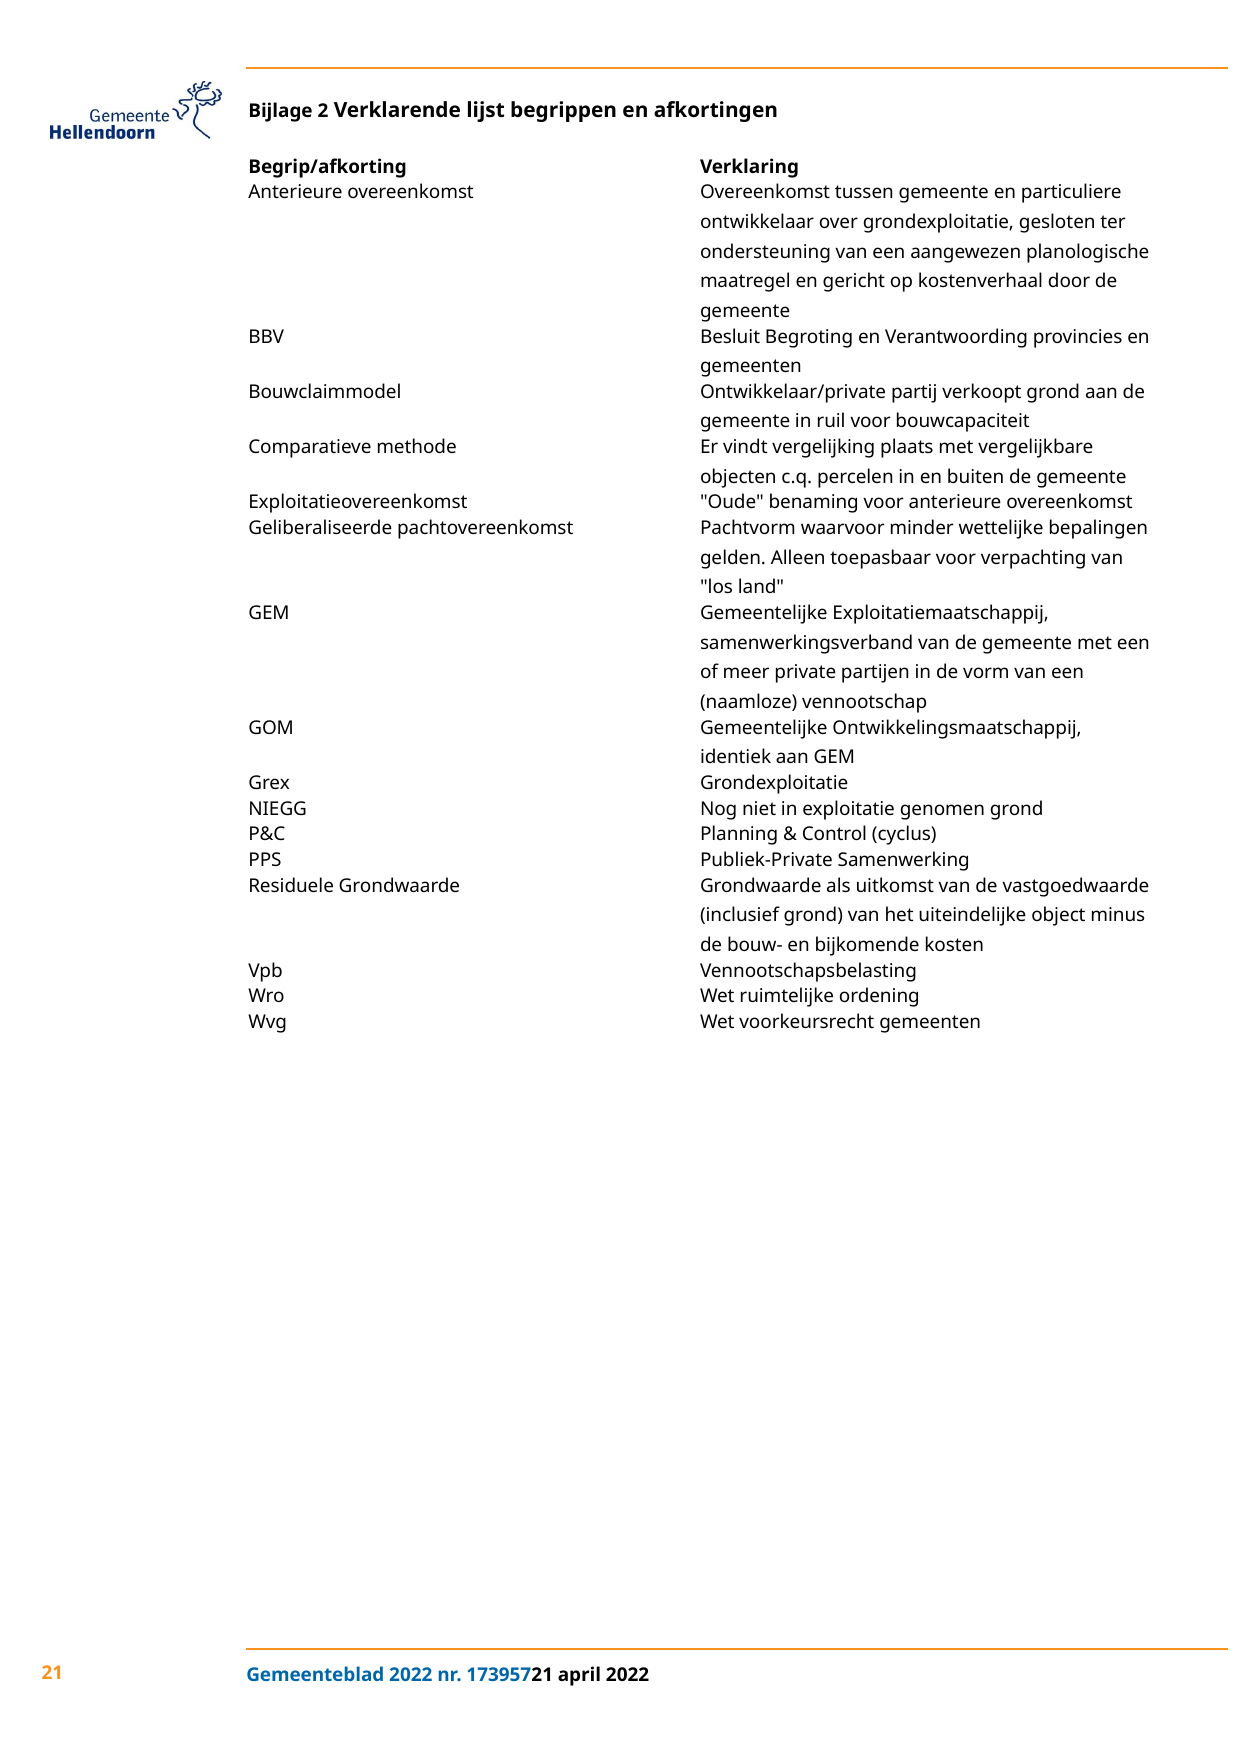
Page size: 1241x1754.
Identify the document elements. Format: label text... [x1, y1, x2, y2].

table_cell Er vindt vergelijking plaats met vergelijkbare objecten c.q. percelen in en buiten de gemeente [700, 434, 1152, 489]
table_cell Besluit Begroting en Verantwoording provincies en gemeenten [700, 323, 1152, 378]
table_header Verklaring [700, 153, 1152, 179]
table_cell Wet ruimtelijke ordening [700, 983, 1152, 1008]
table_cell Vpb [248, 957, 700, 983]
table_cell NIEGG [248, 795, 700, 821]
table_cell Grondwaarde als uitkomst van de vastgoedwaarde (inclusief grond) van het uiteindelijke object minus de bouw- en bijkomende kosten [700, 872, 1152, 957]
table_cell GEM [248, 599, 700, 714]
table_cell Residuele Grondwaarde [248, 872, 700, 957]
table_cell Wet voorkeursrecht gemeenten [700, 1009, 1152, 1034]
table_cell Gemeentelijke Exploitatiemaatschappij, samenwerkingsverband van de gemeente met een of meer private partijen in de vorm van een (naamloze) vennootschap [700, 599, 1152, 714]
table_cell Publiek-Private Samenwerking [700, 846, 1152, 872]
table_cell P&C [248, 821, 700, 846]
table_cell Grex [248, 769, 700, 795]
table_cell Vennootschapsbelasting [700, 957, 1152, 983]
table_header Begrip/afkorting [248, 153, 700, 179]
table_cell Overeenkomst tussen gemeente en particuliere ontwikkelaar over grondexploitatie, gesloten ter ondersteuning van een aangewezen planologische maatregel en gericht op kostenverhaal door de gemeente [700, 179, 1152, 323]
table_cell "Oude" benaming voor anterieure overeenkomst [700, 489, 1152, 514]
table_cell GOM [248, 714, 700, 769]
table_cell Anterieure overeenkomst [248, 179, 700, 323]
table_cell PPS [248, 846, 700, 872]
table_cell Wro [248, 983, 700, 1008]
table_cell Pachtvorm waarvoor minder wettelijke bepalingen gelden. Alleen toepasbaar voor verpachting van "los land" [700, 515, 1152, 599]
table_cell Grondexploitatie [700, 769, 1152, 795]
table_cell Gemeentelijke Ontwikkelingsmaatschappij, identiek aan GEM [700, 714, 1152, 769]
table_cell Planning & Control (cyclus) [700, 821, 1152, 846]
table_cell Comparatieve methode [248, 434, 700, 489]
table_cell Wvg [248, 1009, 700, 1034]
table_cell Bouwclaimmodel [248, 378, 700, 433]
text Bijlage 2 Verklarende lijst begrippen en afkortingen [248, 95, 1152, 123]
table_cell Exploitatieovereenkomst [248, 489, 700, 514]
table_cell Ontwikkelaar/private partij verkoopt grond aan de gemeente in ruil voor bouwcapaciteit [700, 378, 1152, 433]
table_cell Geliberaliseerde pachtovereenkomst [248, 515, 700, 599]
picture [41, 47, 231, 172]
table_cell BBV [248, 323, 700, 378]
table_cell Nog niet in exploitatie genomen grond [700, 795, 1152, 821]
